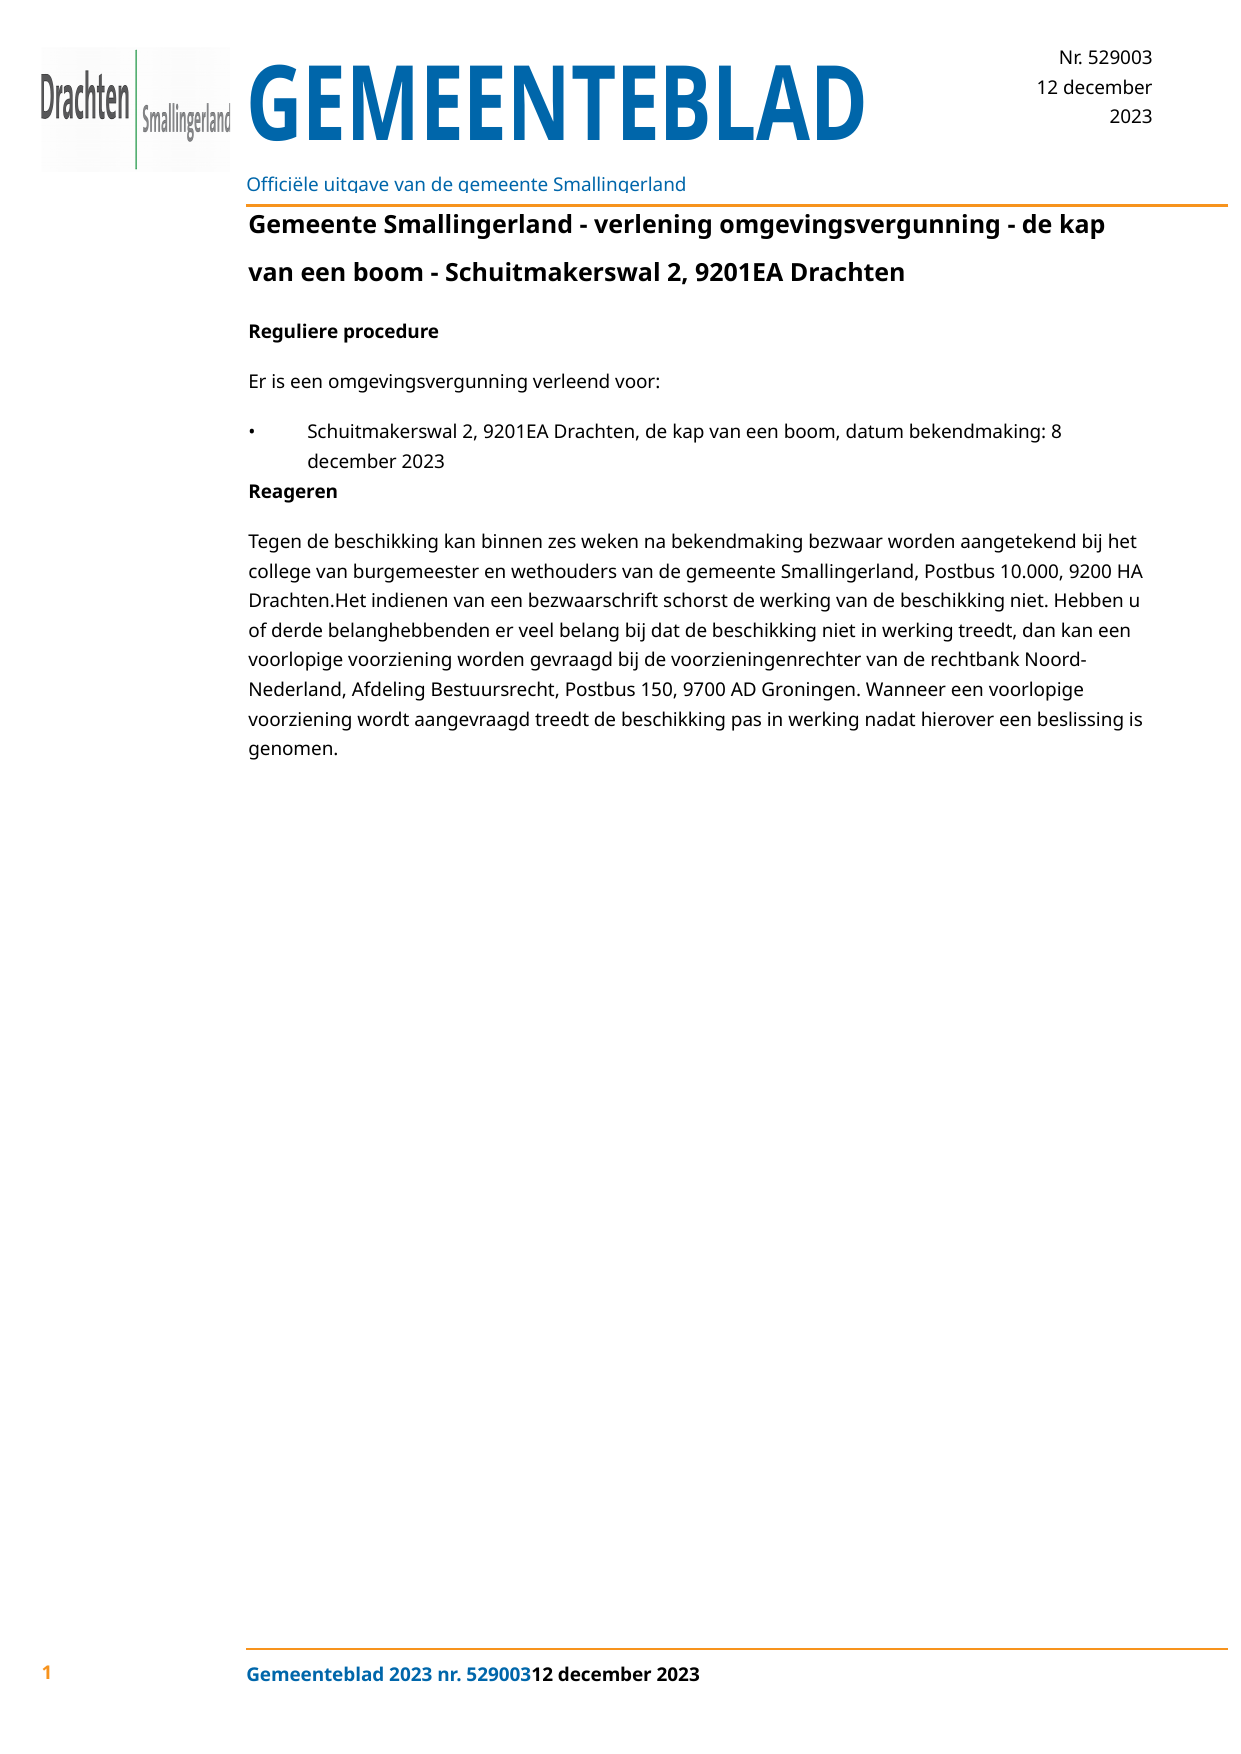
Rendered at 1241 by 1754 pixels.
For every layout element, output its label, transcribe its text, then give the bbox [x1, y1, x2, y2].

picture [41, 47, 231, 172]
text Tegen de beschikking kan binnen zes weken na bekendmaking bezwaar worden aangetekend bij het college van burgemeester en wethouders van de gemeente Smallingerland, Postbus 10.000, 9200 HA Drachten.Het indienen van een bezwaarschrift schorst de werking van de beschikking niet. Hebben u of derde belanghebbenden er veel belang bij dat de beschikking niet in werking treedt, dan kan een voorlopige voorziening worden gevraagd bij de voorzieningenrechter van de rechtbank Noord-Nederland, Afdeling Bestuursrecht, Postbus 150, 9700 AD Groningen. Wanneer een voorlopige voorziening wordt aangevraagd treedt de beschikking pas in werking nadat hierover een beslissing is genomen. [248, 528, 1152, 761]
list Schuitmakerswal 2, 9201EA Drachten, de kap van een boom, datum bekendmaking: 8 december 2023 [248, 419, 1152, 474]
text Reageren [248, 478, 1152, 504]
text Er is een omgevingsvergunning verleend voor: [248, 368, 1152, 394]
text Gemeente Smallingerland - verlening omgevingsvergunning - de kap van een boom - Schuitmakerswal 2, 9201EA Drachten [248, 207, 1152, 288]
text Reguliere procedure [248, 318, 1152, 344]
